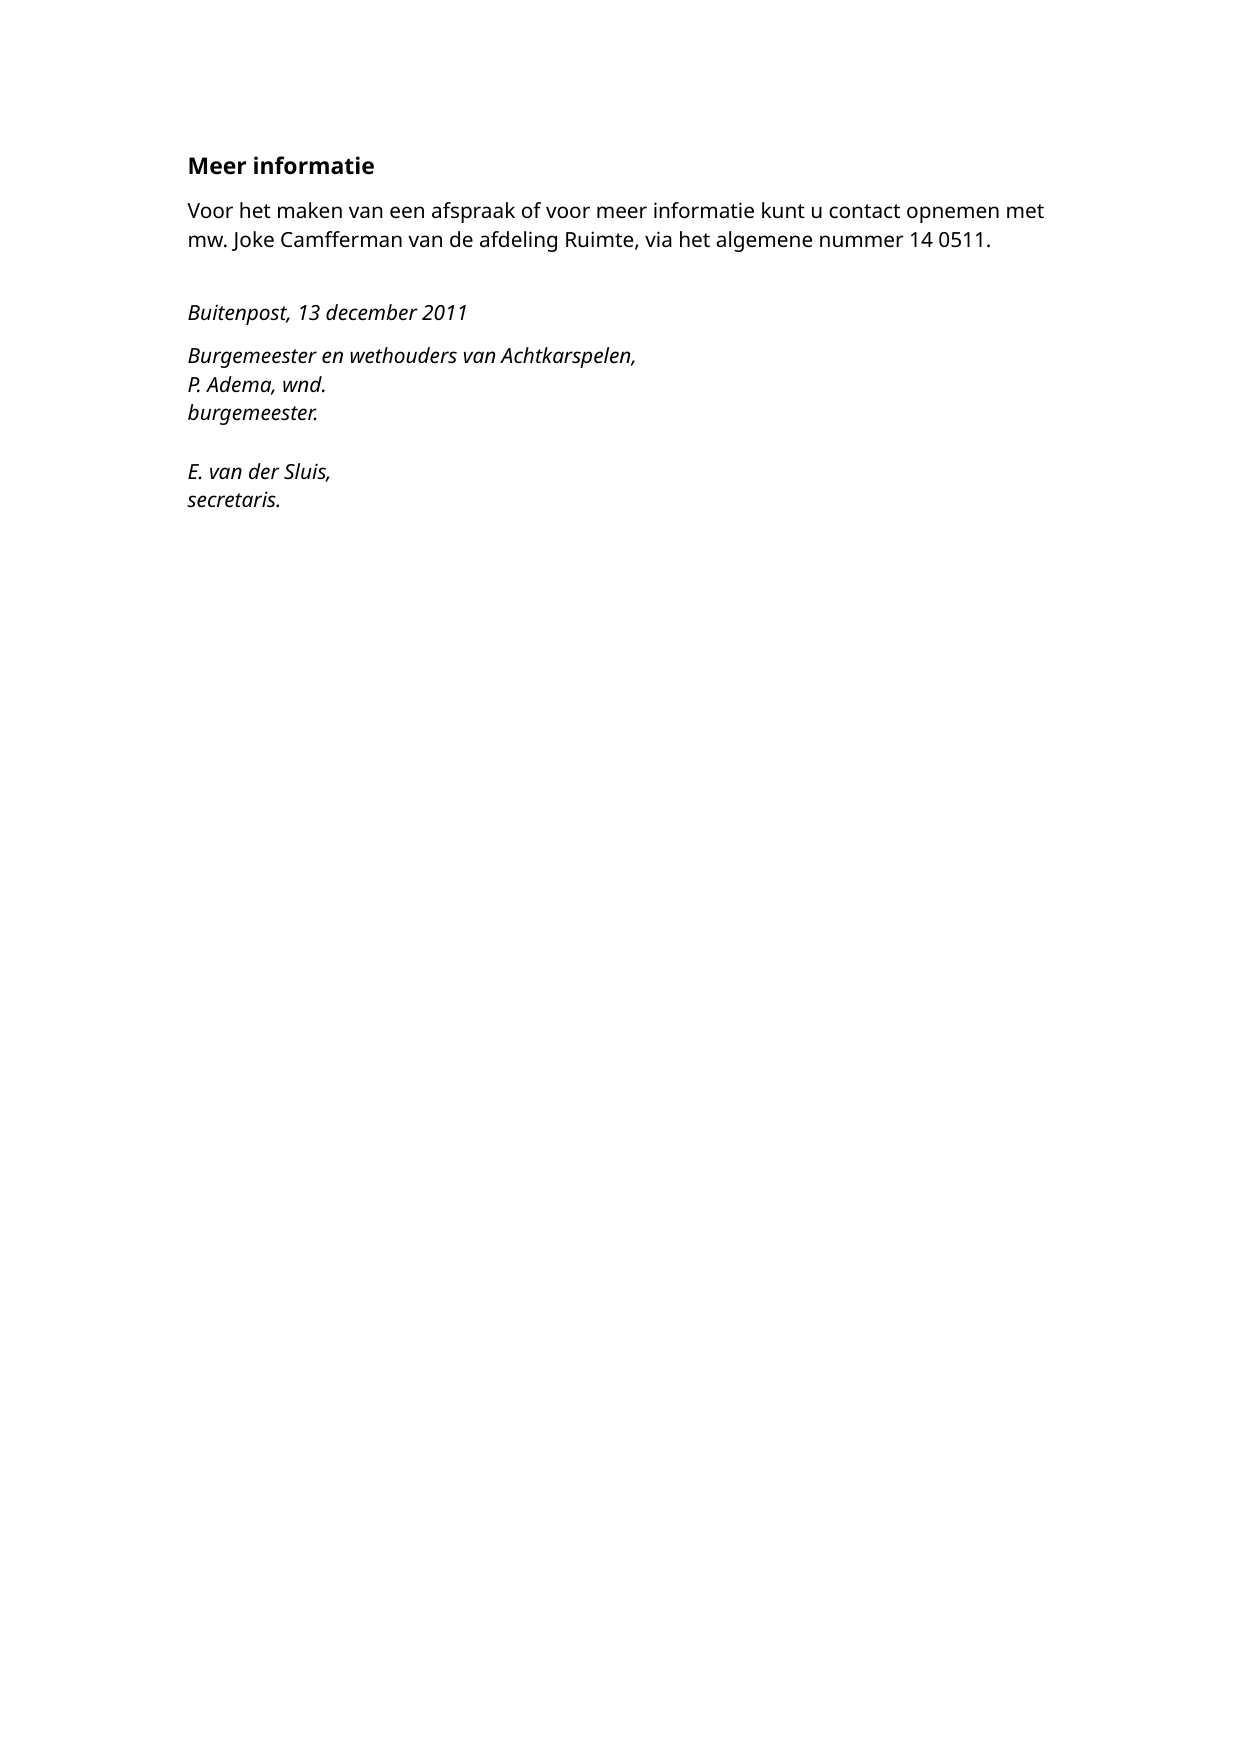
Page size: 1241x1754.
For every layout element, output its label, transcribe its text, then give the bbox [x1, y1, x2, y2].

text secretaris. [187, 485, 1053, 514]
text P. Adema, wnd. [187, 370, 1053, 398]
text Buitenpost, 13 december 2011 [187, 298, 1053, 327]
subtitle Meer informatie [187, 150, 1053, 181]
text E. van der Sluis, [187, 457, 1053, 485]
text burgemeester. [187, 398, 1053, 427]
text Burgemeester en wethouders van Achtkarspelen, [187, 342, 1053, 370]
text Voor het maken van een afspraak of voor meer informatie kunt u contact opnemen met mw. Joke Camfferman van de afdeling Ruimte, via het algemene nummer 14 0511. [187, 196, 1053, 253]
